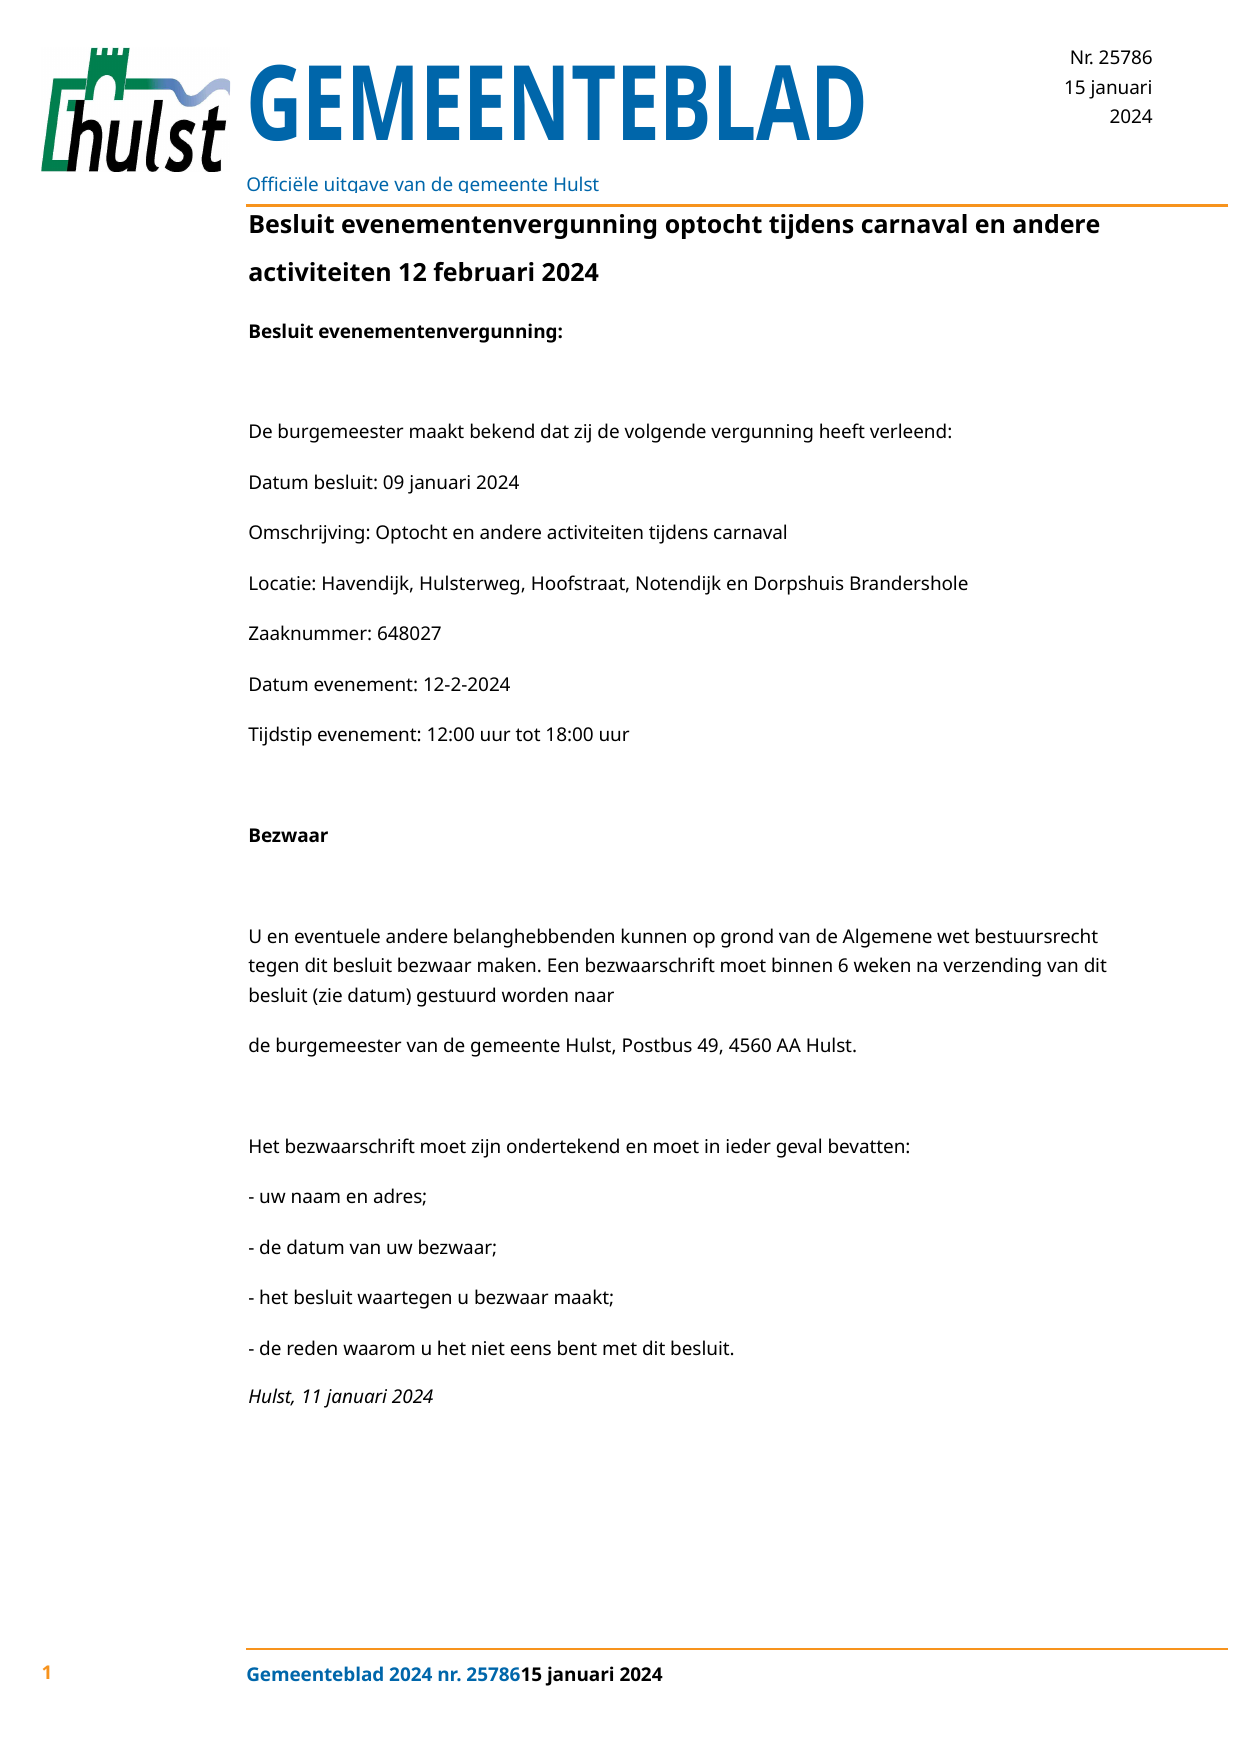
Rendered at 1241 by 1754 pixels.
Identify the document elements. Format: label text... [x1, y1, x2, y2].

text Hulst, 11 januari 2024 [248, 1383, 1152, 1408]
text Tijdstip evenement: 12:00 uur tot 18:00 uur [248, 721, 1152, 747]
picture [41, 47, 231, 172]
text Het bezwaarschrift moet zijn ondertekend en moet in ieder geval bevatten: [248, 1133, 1152, 1159]
text Besluit evenementenvergunning optocht tijdens carnaval en andere activiteiten 12 februari 2024 [248, 207, 1152, 288]
text Bezwaar [248, 822, 1152, 848]
text De burgemeester maakt bekend dat zij de volgende vergunning heeft verleend: [248, 419, 1152, 444]
text U en eventuele andere belanghebbenden kunnen op grond van de Algemene wet bestuursrecht tegen dit besluit bezwaar maken. Een bezwaarschrift moet binnen 6 weken na verzending van dit besluit (zie datum) gestuurd worden naar [248, 923, 1152, 1008]
text Locatie: Havendijk, Hulsterweg, Hoofstraat, Notendijk en Dorpshuis Brandershole [248, 570, 1152, 596]
text Besluit evenementenvergunning: [248, 318, 1152, 344]
text - het besluit waartegen u bezwaar maakt; [248, 1284, 1152, 1310]
text Datum besluit: 09 januari 2024 [248, 469, 1152, 495]
text - de datum van uw bezwaar; [248, 1234, 1152, 1260]
text Omschrijving: Optocht en andere activiteiten tijdens carnaval [248, 519, 1152, 545]
text - de reden waarom u het niet eens bent met dit besluit. [248, 1335, 1152, 1361]
text Zaaknummer: 648027 [248, 620, 1152, 646]
text Datum evenement: 12-2-2024 [248, 671, 1152, 697]
text - uw naam en adres; [248, 1184, 1152, 1209]
text de burgemeester van de gemeente Hulst, Postbus 49, 4560 AA Hulst. [248, 1032, 1152, 1058]
